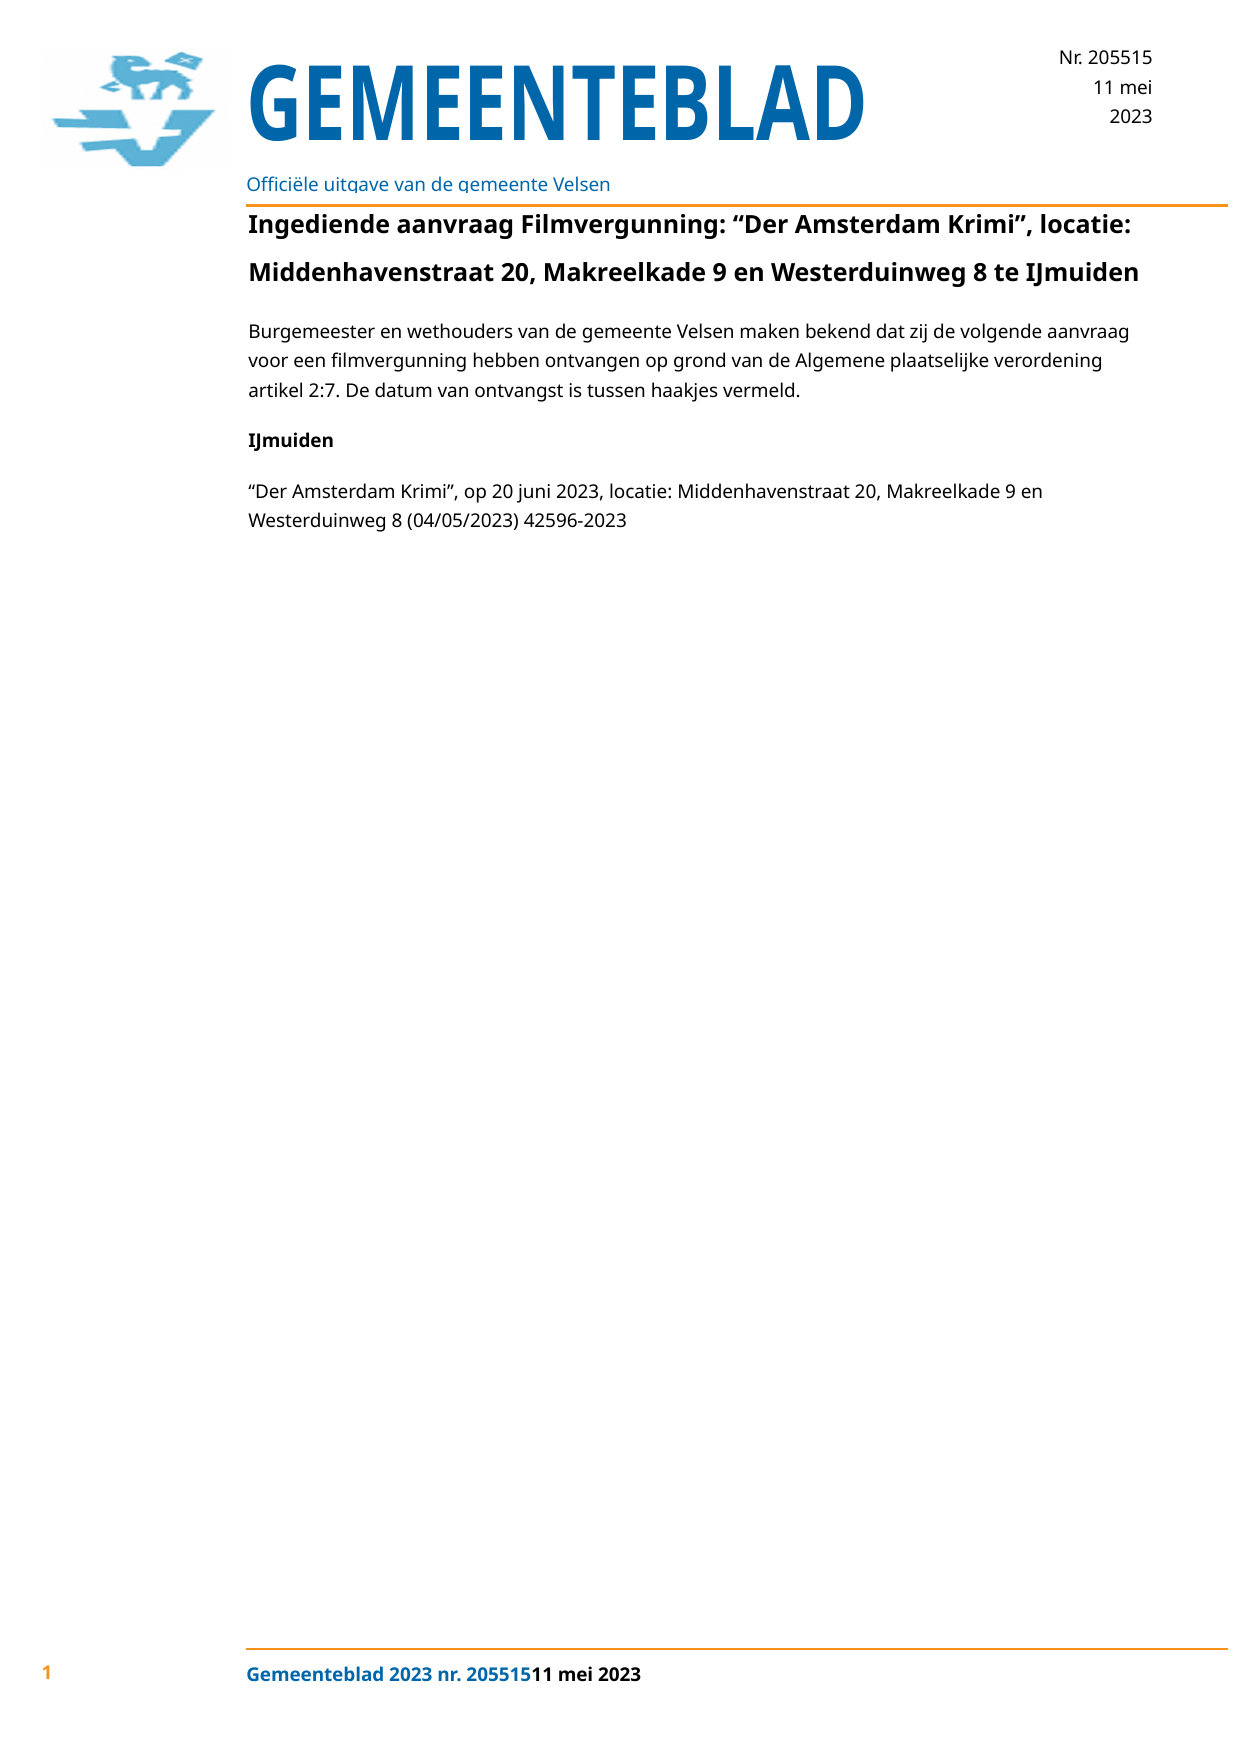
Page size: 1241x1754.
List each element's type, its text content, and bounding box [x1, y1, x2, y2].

text Ingediende aanvraag Filmvergunning: “Der Amsterdam Krimi”, locatie: Middenhavenstraat 20, Makreelkade 9 en Westerduinweg 8 te IJmuiden [248, 207, 1152, 288]
text IJmuiden [248, 427, 1152, 453]
text Burgemeester en wethouders van de gemeente Velsen maken bekend dat zij de volgende aanvraag voor een filmvergunning hebben ontvangen op grond van de Algemene plaatselijke verordening artikel 2:7. De datum van ontvangst is tussen haakjes vermeld. [248, 318, 1152, 403]
picture [41, 47, 231, 172]
text “Der Amsterdam Krimi”, op 20 juni 2023, locatie: Middenhavenstraat 20, Makreelkade 9 en Westerduinweg 8 (04/05/2023) 42596-2023 [248, 478, 1152, 533]
